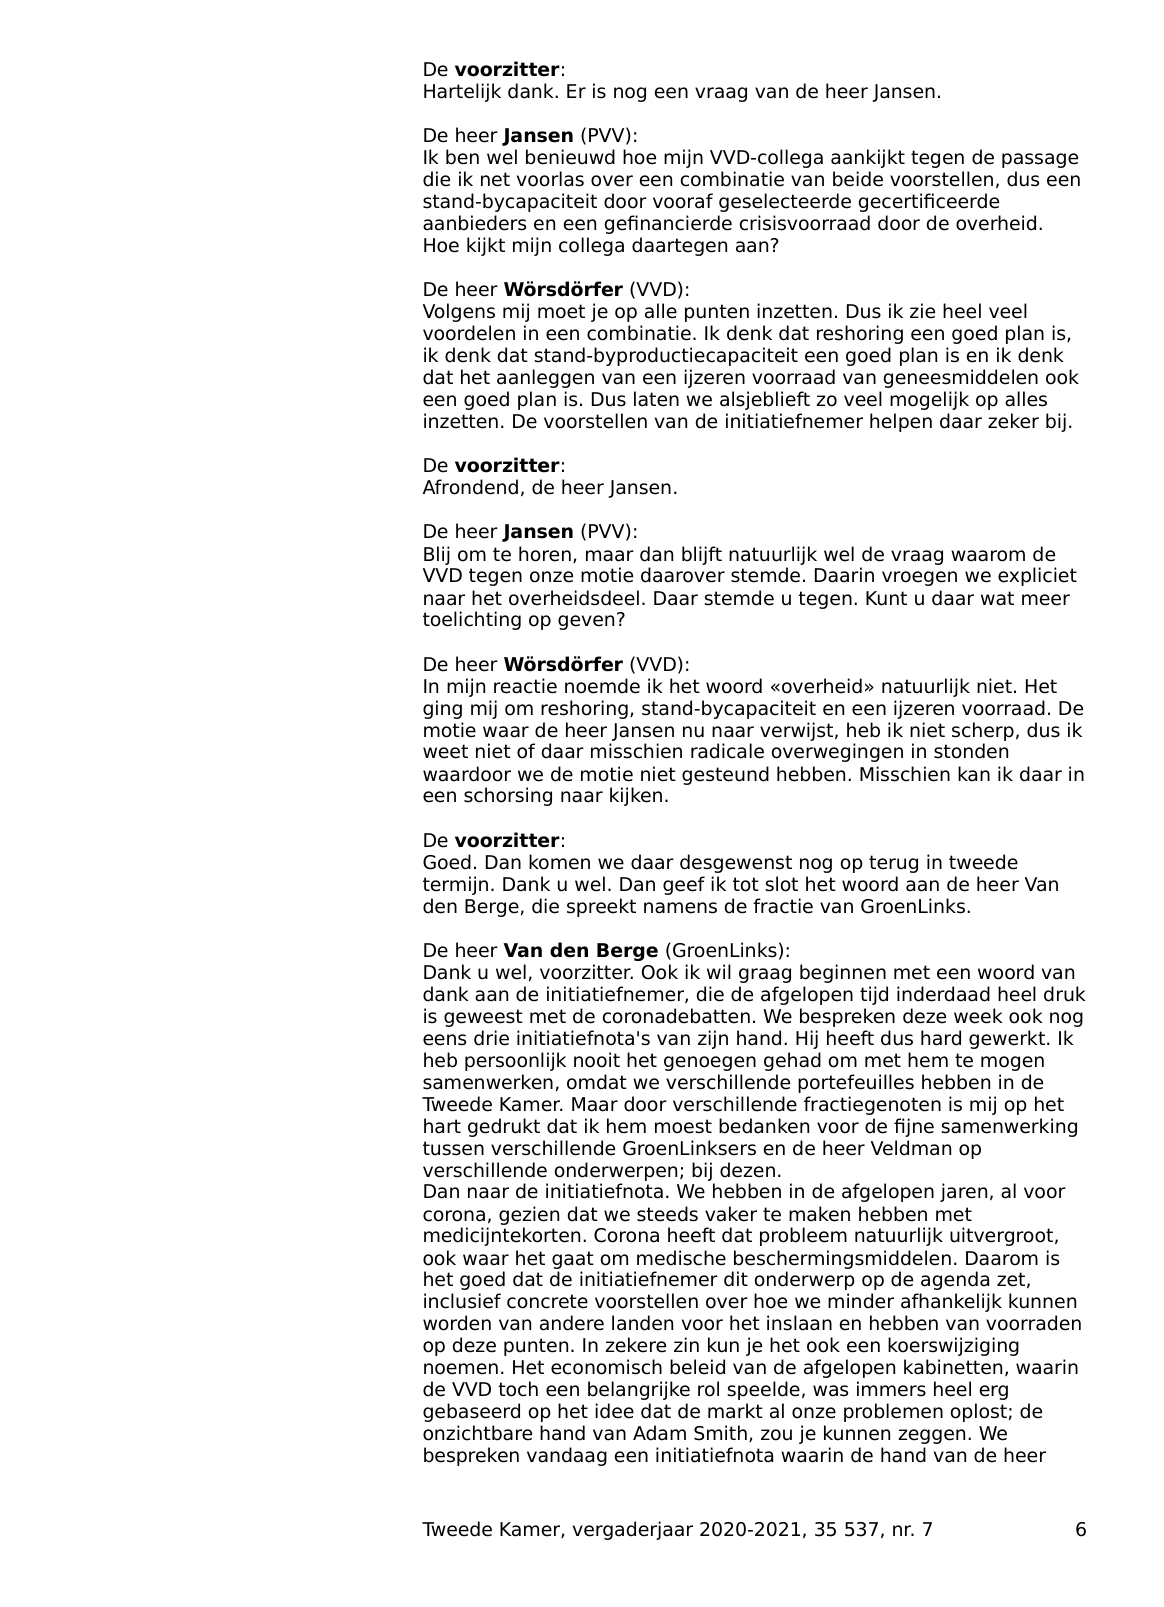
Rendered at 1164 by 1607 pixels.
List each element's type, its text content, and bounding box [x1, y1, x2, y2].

text De voorzitter: [422, 829, 1087, 852]
text In mijn reactie noemde ik het woord «overheid» natuurlijk niet. Het ging mij om reshoring, stand-bycapaciteit en een ijzeren voorraad. De motie waar de heer Jansen nu naar verwijst, heb ik niet scherp, dus ik weet niet of daar misschien radicale overwegingen in stonden waardoor we de motie niet gesteund hebben. Misschien kan ik daar in een schorsing naar kijken. [422, 676, 1087, 807]
text De heer Jansen (PVV): [422, 125, 1087, 147]
text De heer Wörsdörfer (VVD): [422, 279, 1087, 301]
text De heer Wörsdörfer (VVD): [422, 653, 1087, 676]
text Dank u wel, voorzitter. Ook ik wil graag beginnen met een woord van dank aan de initiatiefnemer, die de afgelopen tijd inderdaad heel druk is geweest met de coronadebatten. We bespreken deze week ook nog eens drie initiatiefnota's van zijn hand. Hij heeft dus hard gewerkt. Ik heb persoonlijk nooit het genoegen gehad om met hem te mogen samenwerken, omdat we verschillende portefeuilles hebben in de Tweede Kamer. Maar door verschillende fractiegenoten is mij op het hart gedrukt dat ik hem moest bedanken voor de fijne samenwerking tussen verschillende GroenLinksers en de heer Veldman op verschillende onderwerpen; bij dezen. [422, 962, 1087, 1181]
text De heer Jansen (PVV): [422, 521, 1087, 543]
text Volgens mij moet je op alle punten inzetten. Dus ik zie heel veel voordelen in een combinatie. Ik denk dat reshoring een goed plan is, ik denk dat stand-byproductiecapaciteit een goed plan is en ik denk dat het aanleggen van een ijzeren voorraad van geneesmiddelen ook een goed plan is. Dus laten we alsjeblieft zo veel mogelijk op alles inzetten. De voorstellen van de initiatiefnemer helpen daar zeker bij. [422, 301, 1087, 433]
text Ik ben wel benieuwd hoe mijn VVD-collega aankijkt tegen de passage die ik net voorlas over een combinatie van beide voorstellen, dus een stand-bycapaciteit door vooraf geselecteerde gecertificeerde aanbieders en een gefinancierde crisisvoorraad door de overheid. Hoe kijkt mijn collega daartegen aan? [422, 147, 1087, 257]
text De heer Van den Berge (GroenLinks): [422, 940, 1087, 962]
text Hartelijk dank. Er is nog een vraag van de heer Jansen. [422, 81, 1087, 103]
text De voorzitter: [422, 59, 1087, 81]
text Goed. Dan komen we daar desgewenst nog op terug in tweede termijn. Dank u wel. Dan geef ik tot slot het woord aan de heer Van den Berge, die spreekt namens de fractie van GroenLinks. [422, 852, 1087, 917]
text De voorzitter: [422, 455, 1087, 477]
text Afrondend, de heer Jansen. [422, 477, 1087, 499]
text Blij om te horen, maar dan blijft natuurlijk wel de vraag waarom de VVD tegen onze motie daarover stemde. Daarin vroegen we expliciet naar het overheidsdeel. Daar stemde u tegen. Kunt u daar wat meer toelichting op geven? [422, 543, 1087, 631]
text Dan naar de initiatiefnota. We hebben in de afgelopen jaren, al voor corona, gezien dat we steeds vaker te maken hebben met medicijntekorten. Corona heeft dat probleem natuurlijk uitvergroot, ook waar het gaat om medische beschermingsmiddelen. Daarom is het goed dat de initiatiefnemer dit onderwerp op de agenda zet, inclusief concrete voorstellen over hoe we minder afhankelijk kunnen worden van andere landen voor het inslaan en hebben van voorraden op deze punten. In zekere zin kun je het ook een koerswijziging noemen. Het economisch beleid van de afgelopen kabinetten, waarin de VVD toch een belangrijke rol speelde, was immers heel erg gebaseerd op het idee dat de markt al onze problemen oplost; de onzichtbare hand van Adam Smith, zou je kunnen zeggen. We bespreken vandaag een initiatiefnota waarin de hand van de heer [422, 1181, 1087, 1467]
